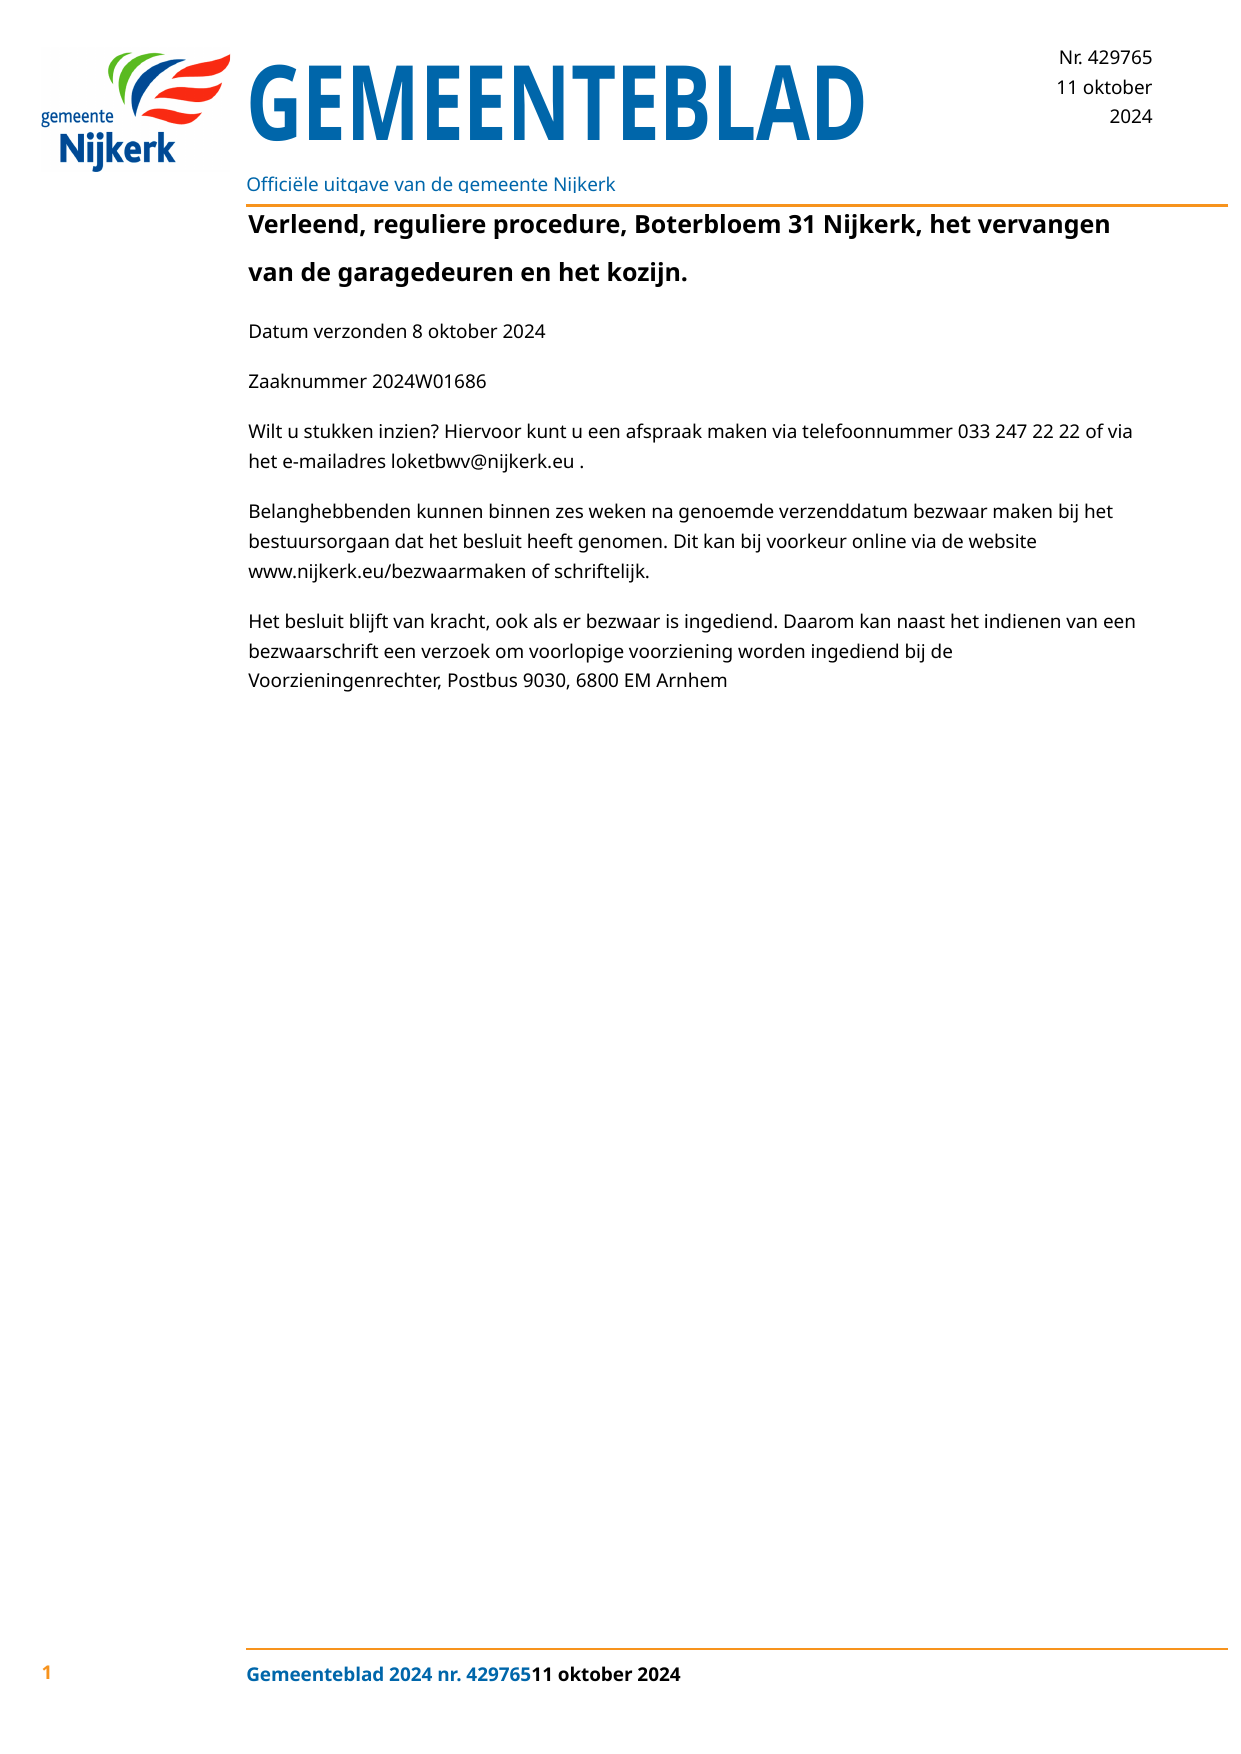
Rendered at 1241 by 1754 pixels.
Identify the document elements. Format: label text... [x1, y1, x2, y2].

text Verleend, reguliere procedure, Boterbloem 31 Nijkerk, het vervangen van de garagedeuren en het kozijn. [248, 207, 1152, 288]
text Wilt u stukken inzien? Hiervoor kunt u een afspraak maken via telefoonnummer 033 247 22 22 of via het e-mailadres loketbwv@nijkerk.eu . [248, 419, 1152, 474]
picture [41, 47, 231, 172]
text Datum verzonden 8 oktober 2024 [248, 318, 1152, 344]
text Het besluit blijft van kracht, ook als er bezwaar is ingediend. Daarom kan naast het indienen van een bezwaarschrift een verzoek om voorlopige voorziening worden ingediend bij de Voorzieningenrechter, Postbus 9030, 6800 EM Arnhem [248, 608, 1152, 693]
text Zaaknummer 2024W01686 [248, 368, 1152, 394]
text Belanghebbenden kunnen binnen zes weken na genoemde verzenddatum bezwaar maken bij het bestuursorgaan dat het besluit heeft genomen. Dit kan bij voorkeur online via de website www.nijkerk.eu/bezwaarmaken of schriftelijk. [248, 499, 1152, 584]
